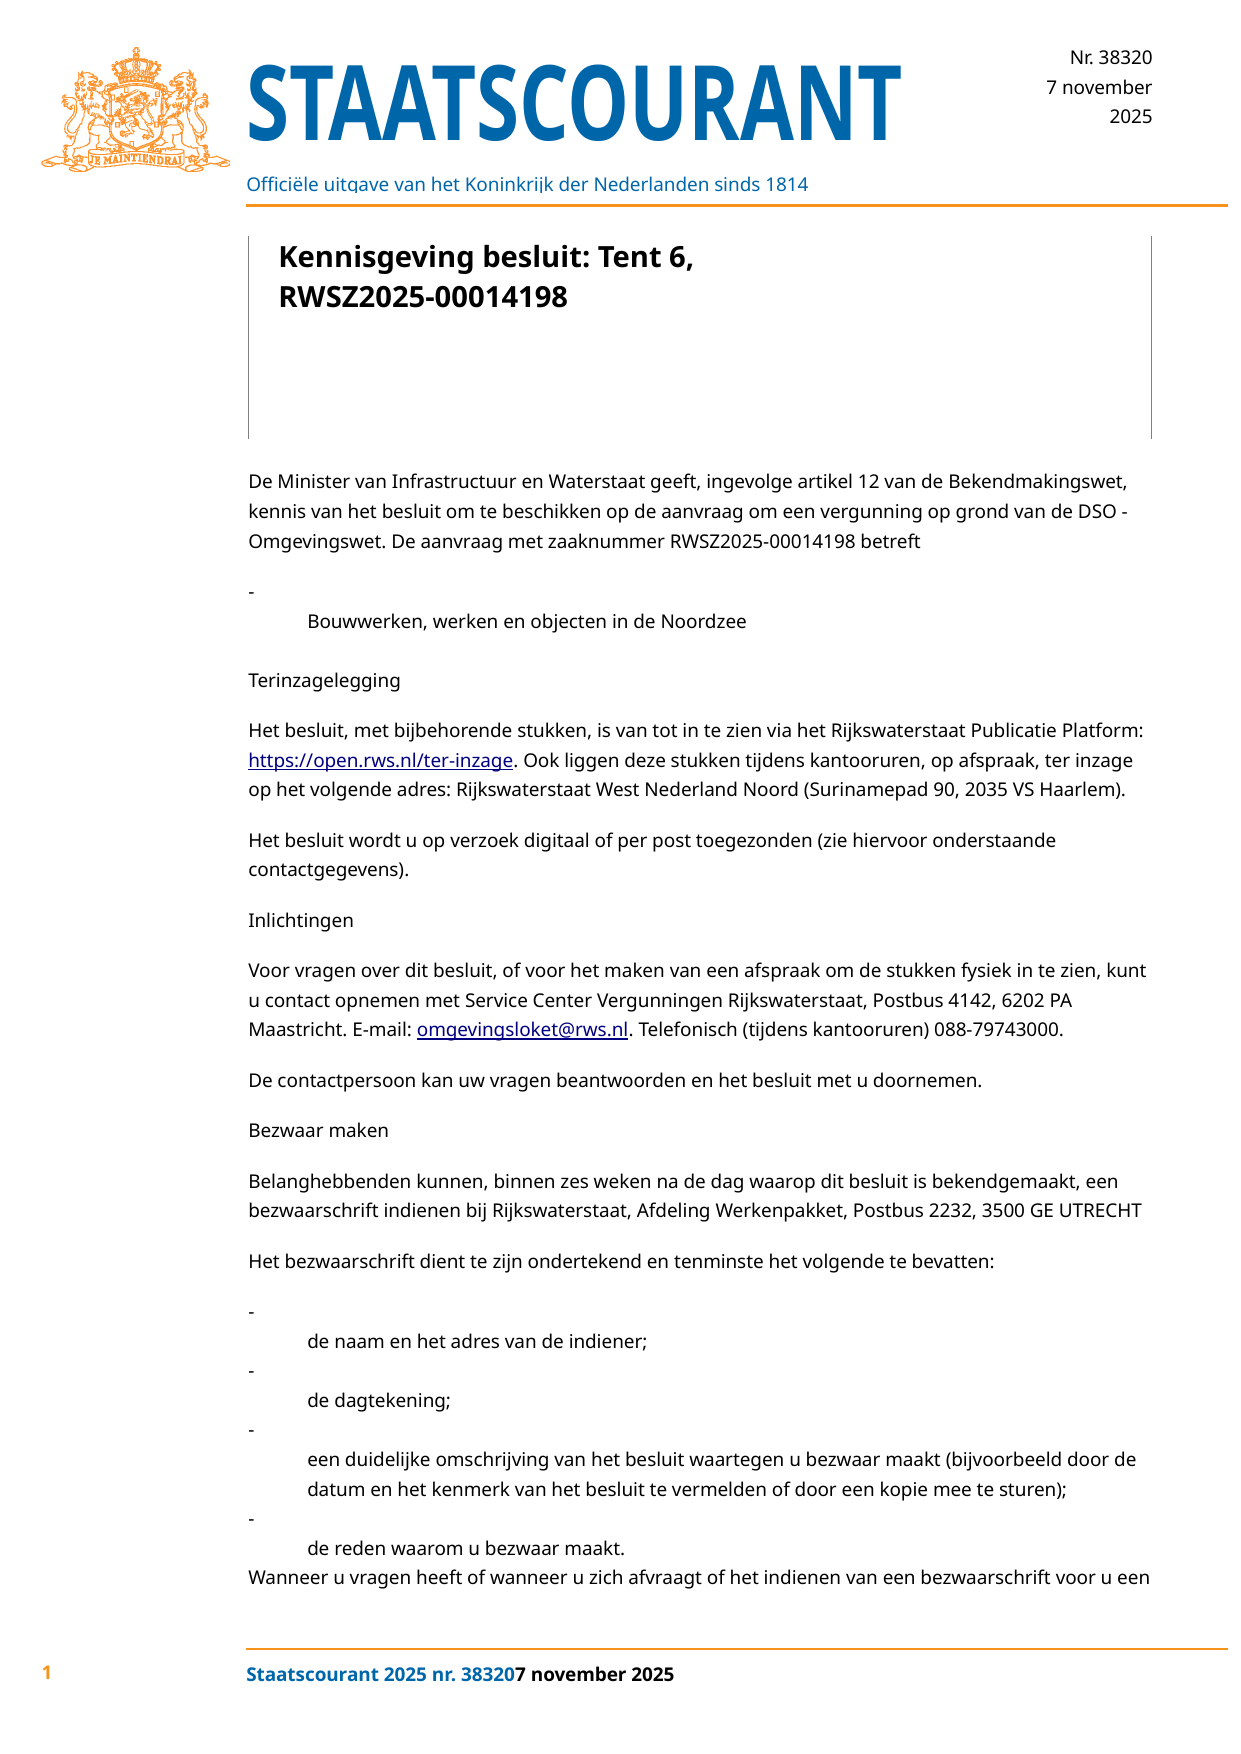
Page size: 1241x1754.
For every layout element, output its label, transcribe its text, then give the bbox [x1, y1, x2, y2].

table_header Kennisgeving besluit: Tent 6, RWSZ2025-00014198 [249, 236, 850, 439]
text De Minister van Infrastructuur en Waterstaat geeft, ingevolge artikel 12 van de Bekendmakingswet, kennis van het besluit om te beschikken op de aanvraag om een vergunning op grond van de DSO - Omgevingswet. De aanvraag met zaaknummer RWSZ2025-00014198 betreft [248, 469, 1152, 553]
text Voor vragen over dit besluit, of voor het maken van een afspraak om de stukken fysiek in te zien, kunt u contact opnemen met Service Center Vergunningen Rijkswaterstaat, Postbus 4142, 6202 PA Maastricht. E-mail: omgevingsloket@rws.nl. Telefonisch (tijdens kantooruren) 088-79743000. [248, 957, 1152, 1042]
picture [912, 236, 1090, 414]
picture [41, 47, 231, 172]
text Het besluit wordt u op verzoek digitaal of per post toegezonden (zie hiervoor onderstaande contactgegevens). [248, 827, 1152, 882]
text Belanghebbenden kunnen, binnen zes weken na de dag waarop dit besluit is bekendgemaakt, een bezwaarschrift indienen bij Rijkswaterstaat, Afdeling Werkenpakket, Postbus 2232, 3500 GE UTRECHT [248, 1168, 1152, 1223]
list de dagtekening; [248, 1387, 1152, 1413]
list Bouwwerken, werken en objecten in de Noordzee [248, 608, 1152, 633]
text De contactpersoon kan uw vragen beantwoorden en het besluit met u doornemen. [248, 1067, 1152, 1093]
list de reden waarom u bezwaar maakt. [248, 1535, 1152, 1561]
table_header [850, 414, 1151, 439]
table_header [1090, 236, 1151, 413]
text Het bezwaarschrift dient te zijn ondertekend en tenminste het volgende te bevatten: [248, 1248, 1152, 1273]
text Bezwaar maken [248, 1117, 1152, 1143]
text Terinzagelegging [248, 667, 1152, 693]
table_header [850, 236, 912, 413]
list een duidelijke omschrijving van het besluit waartegen u bezwaar maakt (bijvoorbeeld door de datum en het kenmerk van het besluit te vermelden of door een kopie mee te sturen); [248, 1446, 1152, 1501]
text Het besluit, met bijbehorende stukken, is van tot in te zien via het Rijkswaterstaat Publicatie Platform: https://open.rws.nl/ter-inzage. Ook liggen deze stukken tijdens kantooruren, op afspraak, ter inzage op het volgende adres: Rijkswaterstaat West Nederland Noord (Surinamepad 90, 2035 VS Haarlem). [248, 717, 1152, 802]
list de naam en het adres van de indiener; [248, 1328, 1152, 1353]
text Inlichtingen [248, 907, 1152, 933]
text Wanneer u vragen heeft of wanneer u zich afvraagt of het indienen van een bezwaarschrift voor u een [248, 1564, 1152, 1590]
